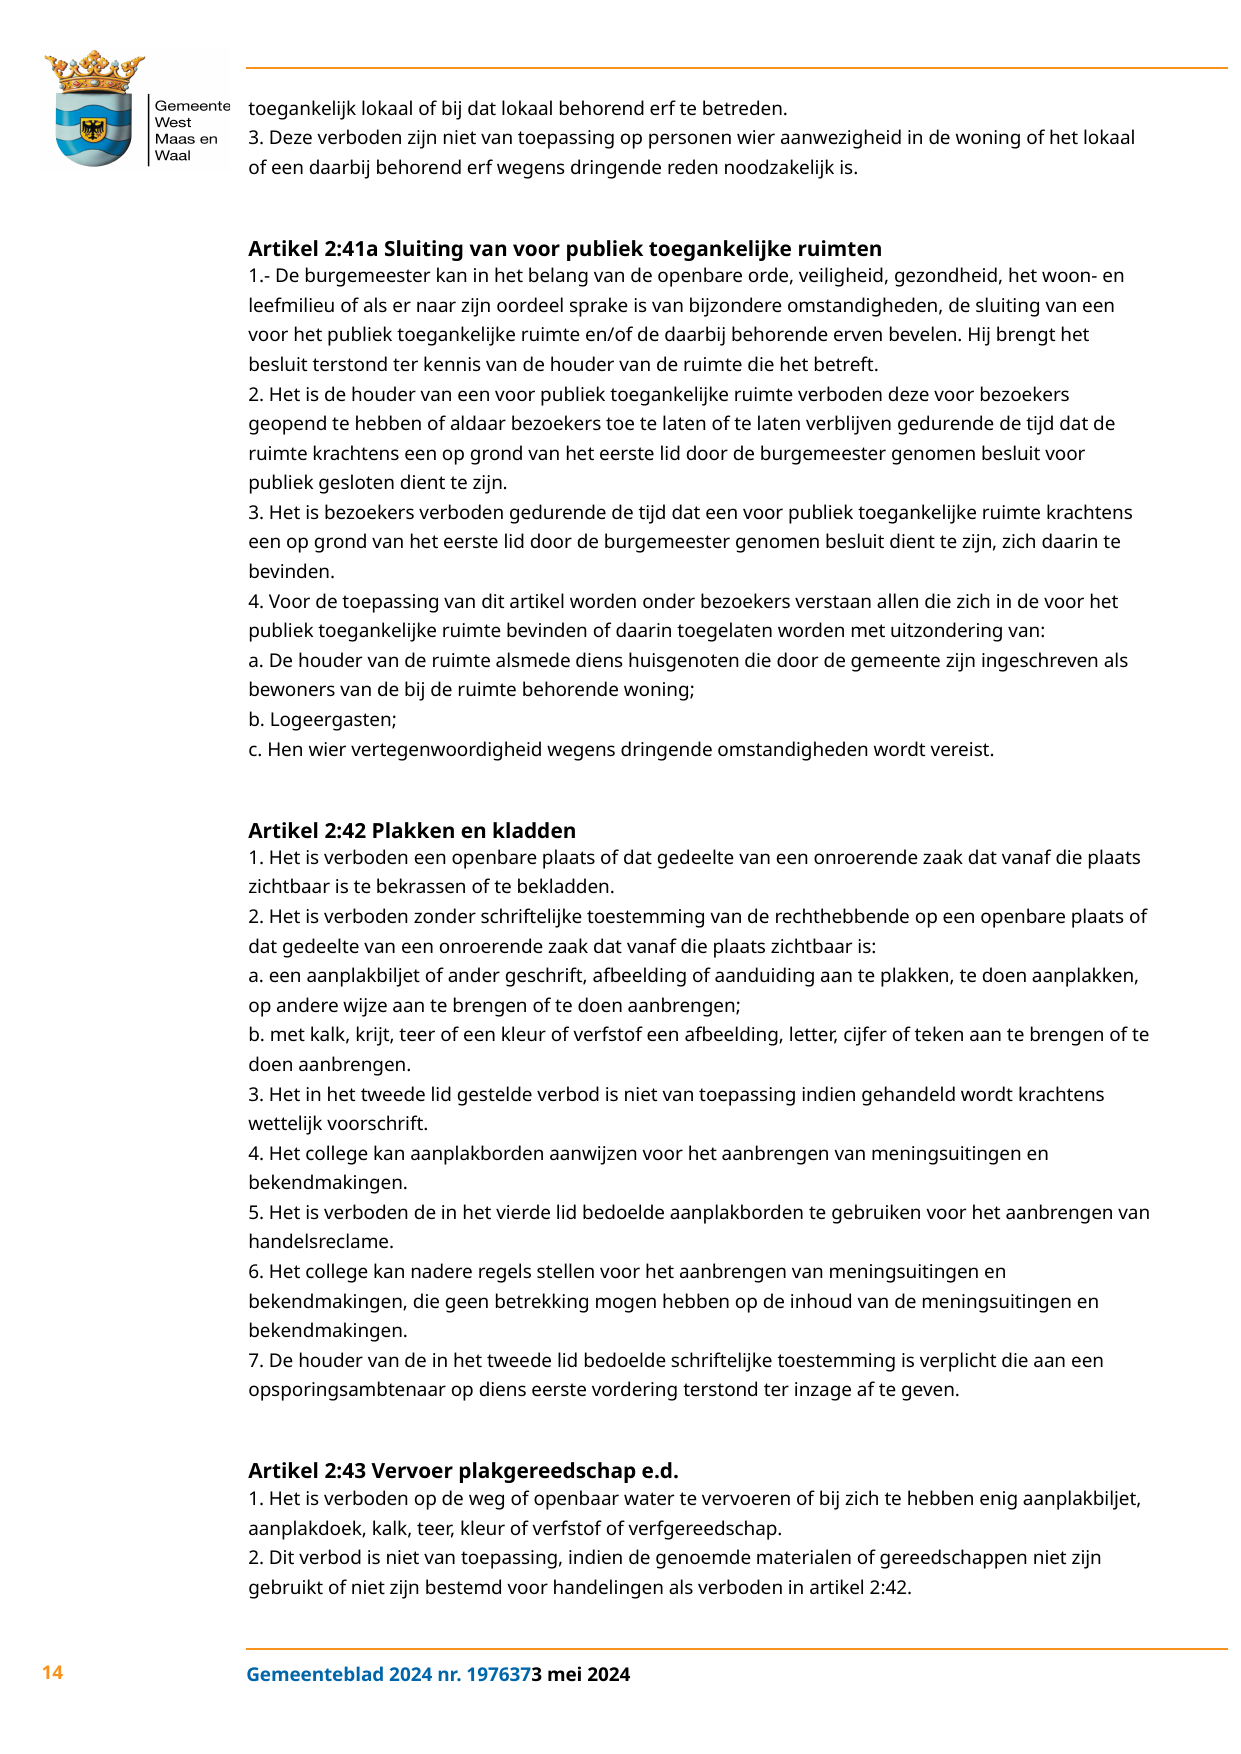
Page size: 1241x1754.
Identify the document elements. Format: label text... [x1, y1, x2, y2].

text 2. Het is de houder van een voor publiek toegankelijke ruimte verboden deze voor bezoekers geopend te hebben of aldaar bezoekers toe te laten of te laten verblijven gedurende de tijd dat de ruimte krachtens een op grond van het eerste lid door de burgemeester genomen besluit voor publiek gesloten dient te zijn. [248, 381, 1152, 495]
text 3. Deze verboden zijn niet van toepassing op personen wier aanwezigheid in de woning of het lokaal of een daarbij behorend erf wegens dringende reden noodzakelijk is. [248, 124, 1152, 180]
text b. Logeergasten; [248, 706, 1152, 732]
text 7. De houder van de in het tweede lid bedoelde schriftelijke toestemming is verplicht die aan een opsporingsambtenaar op diens eerste vordering terstond ter inzage af te geven. [248, 1347, 1152, 1402]
text Artikel 2:43 Vervoer plakgereedschap e.d. [248, 1457, 1152, 1485]
text 4. Het college kan aanplakborden aanwijzen voor het aanbrengen van meningsuitingen en bekendmakingen. [248, 1140, 1152, 1195]
text a. een aanplakbiljet of ander geschrift, afbeelding of aanduiding aan te plakken, te doen aanplakken, op andere wijze aan te brengen of te doen aanbrengen; [248, 962, 1152, 1018]
text 2. Het is verboden zonder schriftelijke toestemming van de rechthebbende op een openbare plaats of dat gedeelte van een onroerende zaak dat vanaf die plaats zichtbaar is: [248, 903, 1152, 959]
text 1. Het is verboden een openbare plaats of dat gedeelte van een onroerende zaak dat vanaf die plaats zichtbaar is te bekrassen of te bekladden. [248, 844, 1152, 899]
text 1.- De burgemeester kan in het belang van de openbare orde, veiligheid, gezondheid, het woon- en leefmilieu of als er naar zijn oordeel sprake is van bijzondere omstandigheden, de sluiting van een voor het publiek toegankelijke ruimte en/of de daarbij behorende erven bevelen. Hij brengt het besluit terstond ter kennis van de houder van de ruimte die het betreft. [248, 262, 1152, 377]
text b. met kalk, krijt, teer of een kleur of verfstof een afbeelding, letter, cijfer of teken aan te brengen of te doen aanbrengen. [248, 1022, 1152, 1077]
text a. De houder van de ruimte alsmede diens huisgenoten die door de gemeente zijn ingeschreven als bewoners van de bij de ruimte behorende woning; [248, 647, 1152, 702]
text Artikel 2:41a Sluiting van voor publiek toegankelijke ruimten [248, 234, 1152, 262]
text 1. Het is verboden op de weg of openbaar water te vervoeren of bij zich te hebben enig aanplakbiljet, aanplakdoek, kalk, teer, kleur of verfstof of verfgereedschap. [248, 1485, 1152, 1540]
text Artikel 2:42 Plakken en kladden [248, 816, 1152, 844]
text 3. Het in het tweede lid gestelde verbod is niet van toepassing indien gehandeld wordt krachtens wettelijk voorschrift. [248, 1081, 1152, 1136]
text 5. Het is verboden de in het vierde lid bedoelde aanplakborden te gebruiken voor het aanbrengen van handelsreclame. [248, 1199, 1152, 1254]
text c. Hen wier vertegenwoordigheid wegens dringende omstandigheden wordt vereist. [248, 736, 1152, 761]
text 2. Dit verbod is niet van toepassing, indien de genoemde materialen of gereedschappen niet zijn gebruikt of niet zijn bestemd voor handelingen als verboden in artikel 2:42. [248, 1544, 1152, 1599]
picture [41, 47, 231, 172]
text 6. Het college kan nadere regels stellen voor het aanbrengen van meningsuitingen en bekendmakingen, die geen betrekking mogen hebben op de inhoud van de meningsuitingen en bekendmakingen. [248, 1258, 1152, 1343]
text toegankelijk lokaal of bij dat lokaal behorend erf te betreden. [248, 95, 1152, 121]
text 3. Het is bezoekers verboden gedurende de tijd dat een voor publiek toegankelijke ruimte krachtens een op grond van het eerste lid door de burgemeester genomen besluit dient te zijn, zich daarin te bevinden. [248, 499, 1152, 584]
text 4. Voor de toepassing van dit artikel worden onder bezoekers verstaan allen die zich in de voor het publiek toegankelijke ruimte bevinden of daarin toegelaten worden met uitzondering van: [248, 588, 1152, 643]
